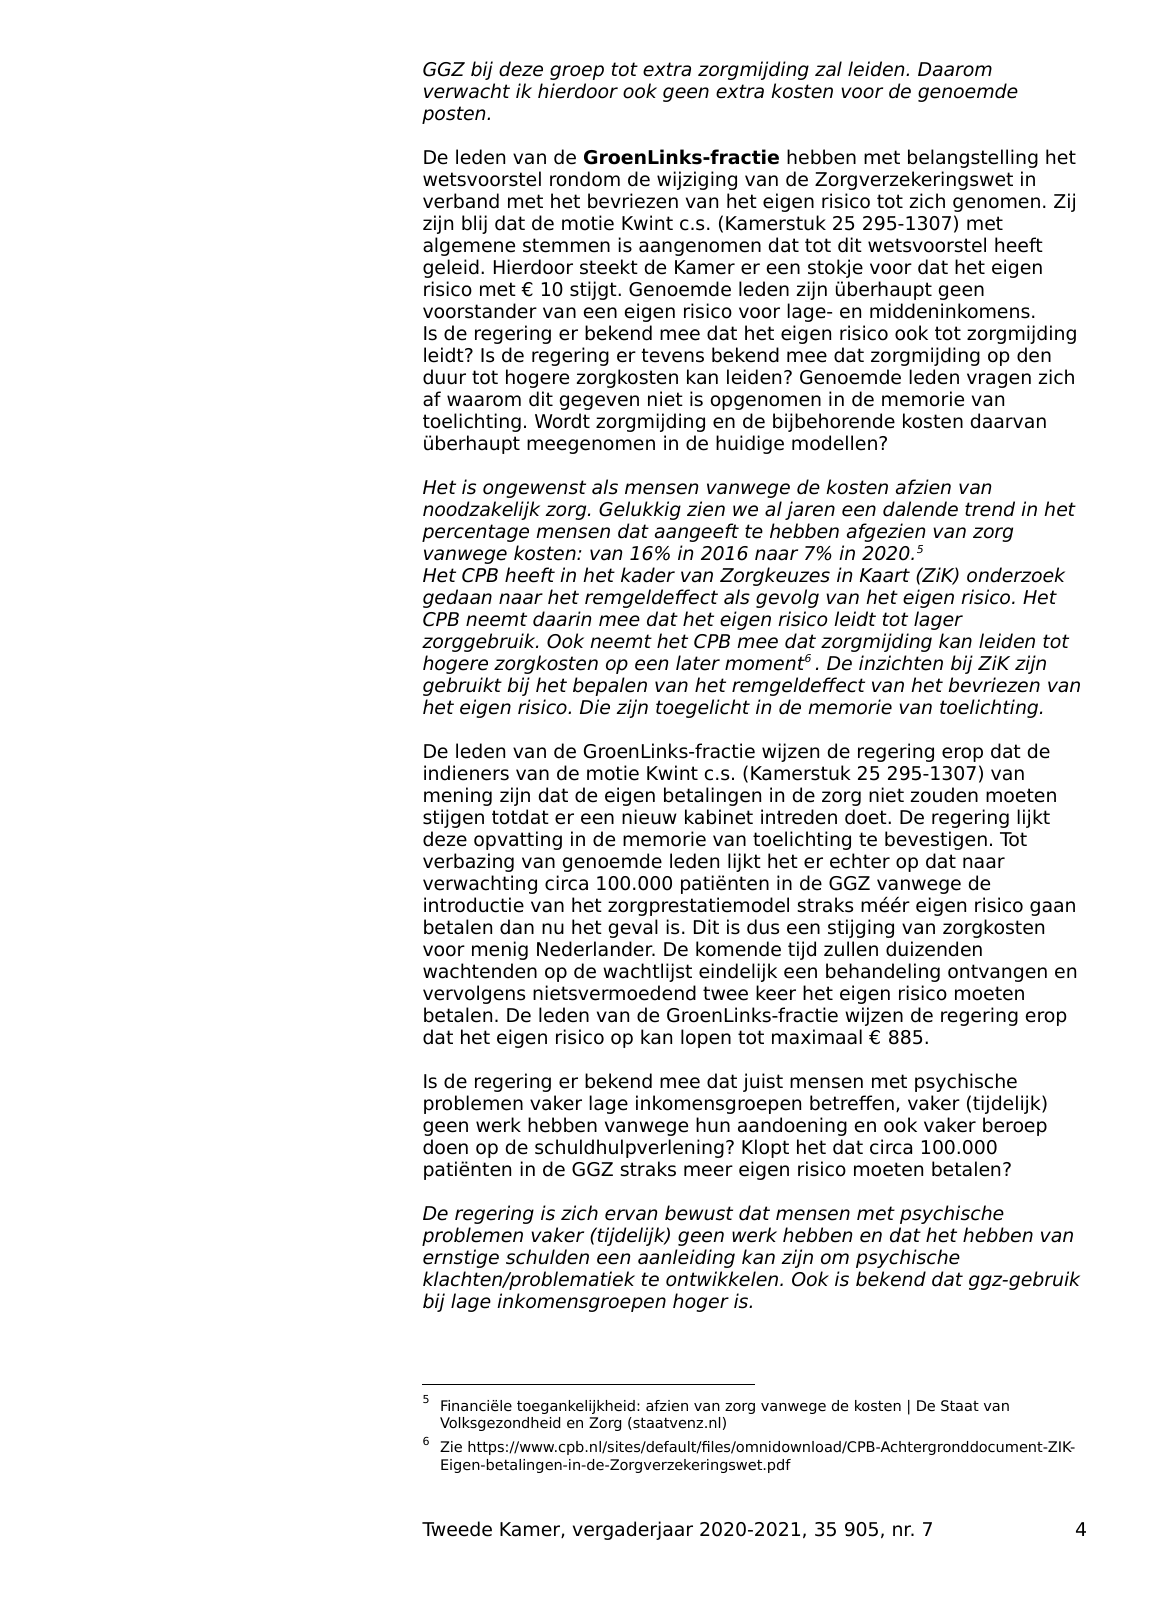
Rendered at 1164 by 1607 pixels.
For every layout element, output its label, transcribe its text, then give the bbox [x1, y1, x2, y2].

text Het CPB heeft in het kader van Zorgkeuzes in Kaart (ZiK) onderzoek gedaan naar het remgeldeffect als gevolg van het eigen risico. Het CPB neemt daarin mee dat het eigen risico leidt tot lager zorggebruik. Ook neemt het CPB mee dat zorgmijding kan leiden tot hogere zorgkosten op een later moment. De inzichten bij ZiK zijn gebruikt bij het bepalen van het remgeldeffect van het bevriezen van het eigen risico. Die zijn toegelicht in de memorie van toelichting. [422, 565, 1087, 719]
text Zie https://www.cpb.nl/sites/default/files/omnidownload/CPB-Achtergronddocument-ZIK-Eigen-betalingen-in-de-Zorgverzekeringswet.pdf [422, 1435, 1087, 1474]
text Is de regering er bekend mee dat juist mensen met psychische problemen vaker lage inkomensgroepen betreffen, vaker (tijdelijk) geen werk hebben vanwege hun aandoening en ook vaker beroep doen op de schuldhulpverlening? Klopt het dat circa 100.000 patiënten in de GGZ straks meer eigen risico moeten betalen? [422, 1071, 1087, 1181]
text De leden van de GroenLinks-fractie wijzen de regering erop dat de indieners van de motie Kwint c.s. (Kamerstuk 25 295-1307) van mening zijn dat de eigen betalingen in de zorg niet zouden moeten stijgen totdat er een nieuw kabinet intreden doet. De regering lijkt deze opvatting in de memorie van toelichting te bevestigen. Tot verbazing van genoemde leden lijkt het er echter op dat naar verwachting circa 100.000 patiënten in de GGZ vanwege de introductie van het zorgprestatiemodel straks méér eigen risico gaan betalen dan nu het geval is. Dit is dus een stijging van zorgkosten voor menig Nederlander. De komende tijd zullen duizenden wachtenden op de wachtlijst eindelijk een behandeling ontvangen en vervolgens nietsvermoedend twee keer het eigen risico moeten betalen. De leden van de GroenLinks-fractie wijzen de regering erop dat het eigen risico op kan lopen tot maximaal € 885. [422, 741, 1087, 1049]
text De leden van de GroenLinks-fractie hebben met belangstelling het wetsvoorstel rondom de wijziging van de Zorgverzekeringswet in verband met het bevriezen van het eigen risico tot zich genomen. Zij zijn blij dat de motie Kwint c.s. (Kamerstuk 25 295-1307) met algemene stemmen is aangenomen dat tot dit wetsvoorstel heeft geleid. Hierdoor steekt de Kamer er een stokje voor dat het eigen risico met € 10 stijgt. Genoemde leden zijn überhaupt geen voorstander van een eigen risico voor lage- en middeninkomens. [422, 147, 1087, 323]
text GGZ bij deze groep tot extra zorgmijding zal leiden. Daarom verwacht ik hierdoor ook geen extra kosten voor de genoemde posten. [422, 59, 1087, 125]
text Is de regering er bekend mee dat het eigen risico ook tot zorgmijding leidt? Is de regering er tevens bekend mee dat zorgmijding op den duur tot hogere zorgkosten kan leiden? Genoemde leden vragen zich af waarom dit gegeven niet is opgenomen in de memorie van toelichting. Wordt zorgmijding en de bijbehorende kosten daarvan überhaupt meegenomen in de huidige modellen? [422, 323, 1087, 455]
text De regering is zich ervan bewust dat mensen met psychische problemen vaker (tijdelijk) geen werk hebben en dat het hebben van ernstige schulden een aanleiding kan zijn om psychische klachten/problematiek te ontwikkelen. Ook is bekend dat ggz-gebruik bij lage inkomensgroepen hoger is. [422, 1203, 1087, 1313]
text Het is ongewenst als mensen vanwege de kosten afzien van noodzakelijk zorg. Gelukkig zien we al jaren een dalende trend in het percentage mensen dat aangeeft te hebben afgezien van zorg vanwege kosten: van 16% in 2016 naar 7% in 2020. [422, 477, 1087, 565]
text Financiële toegankelijkheid: afzien van zorg vanwege de kosten | De Staat van Volksgezondheid en Zorg (staatvenz.nl) [422, 1393, 1087, 1432]
